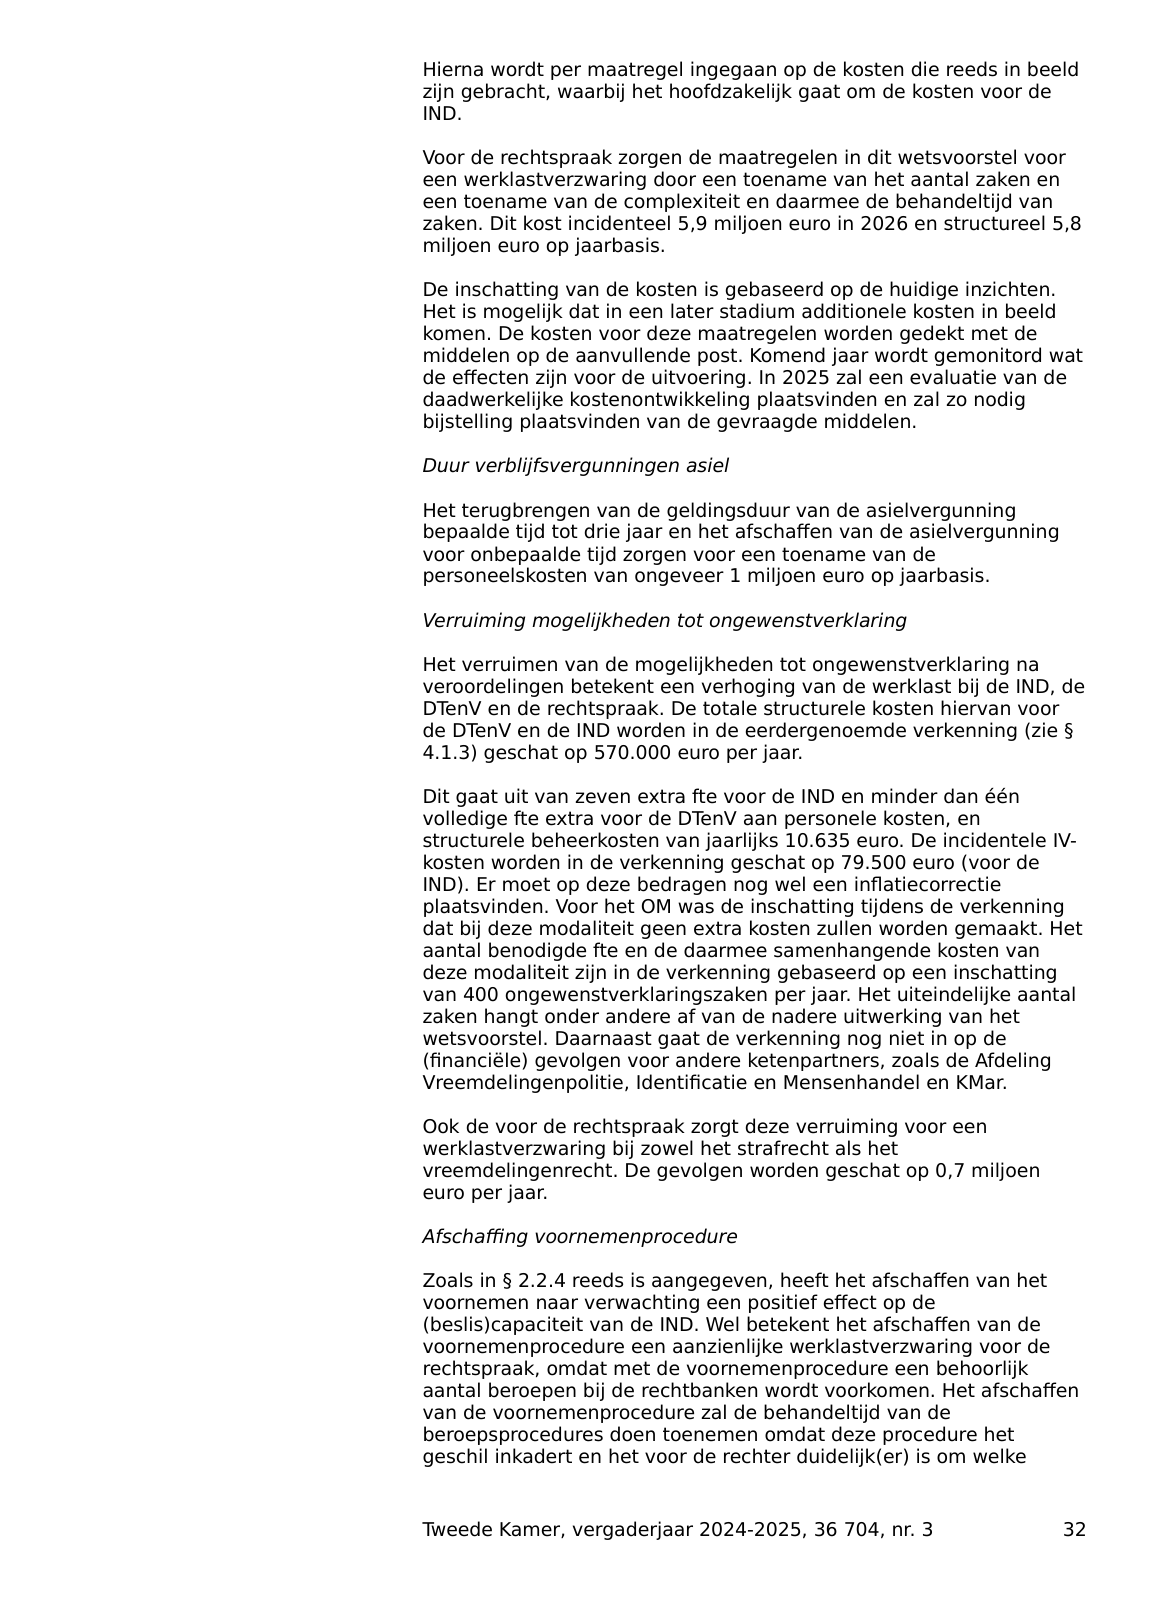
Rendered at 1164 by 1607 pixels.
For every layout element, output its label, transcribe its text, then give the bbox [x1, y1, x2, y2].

text Het verruimen van de mogelijkheden tot ongewenstverklaring na veroordelingen betekent een verhoging van de werklast bij de IND, de DTenV en de rechtspraak. De totale structurele kosten hiervan voor de DTenV en de IND worden in de eerdergenoemde verkenning (zie § 4.1.3) geschat op 570.000 euro per jaar. [422, 654, 1087, 764]
text De inschatting van de kosten is gebaseerd op de huidige inzichten. Het is mogelijk dat in een later stadium additionele kosten in beeld komen. De kosten voor deze maatregelen worden gedekt met de middelen op de aanvullende post. Komend jaar wordt gemonitord wat de effecten zijn voor de uitvoering. In 2025 zal een evaluatie van de daadwerkelijke kostenontwikkeling plaatsvinden en zal zo nodig bijstelling plaatsvinden van de gevraagde middelen. [422, 279, 1087, 433]
text Ook de voor de rechtspraak zorgt deze verruiming voor een werklastverzwaring bij zowel het strafrecht als het vreemdelingenrecht. De gevolgen worden geschat op 0,7 miljoen euro per jaar. [422, 1116, 1087, 1204]
subtitle Verruiming mogelijkheden tot ongewenstverklaring [422, 609, 1087, 632]
text Dit gaat uit van zeven extra fte voor de IND en minder dan één volledige fte extra voor de DTenV aan personele kosten, en structurele beheerkosten van jaarlijks 10.635 euro. De incidentele IV-kosten worden in de verkenning geschat op 79.500 euro (voor de IND). Er moet op deze bedragen nog wel een inflatiecorrectie plaatsvinden. Voor het OM was de inschatting tijdens de verkenning dat bij deze modaliteit geen extra kosten zullen worden gemaakt. Het aantal benodigde fte en de daarmee samenhangende kosten van deze modaliteit zijn in de verkenning gebaseerd op een inschatting van 400 ongewenstverklaringszaken per jaar. Het uiteindelijke aantal zaken hangt onder andere af van de nadere uitwerking van het wetsvoorstel. Daarnaast gaat de verkenning nog niet in op de (financiële) gevolgen voor andere ketenpartners, zoals de Afdeling Vreemdelingenpolitie, Identificatie en Mensenhandel en KMar. [422, 786, 1087, 1093]
subtitle Afschaffing voornemenprocedure [422, 1226, 1087, 1248]
subtitle Duur verblijfsvergunningen asiel [422, 455, 1087, 477]
text Hierna wordt per maatregel ingegaan op de kosten die reeds in beeld zijn gebracht, waarbij het hoofdzakelijk gaat om de kosten voor de IND. [422, 59, 1087, 125]
text Zoals in § 2.2.4 reeds is aangegeven, heeft het afschaffen van het voornemen naar verwachting een positief effect op de (beslis)capaciteit van de IND. Wel betekent het afschaffen van de voornemenprocedure een aanzienlijke werklastverzwaring voor de rechtspraak, omdat met de voornemenprocedure een behoorlijk aantal beroepen bij de rechtbanken wordt voorkomen. Het afschaffen van de voornemenprocedure zal de behandeltijd van de beroepsprocedures doen toenemen omdat deze procedure het geschil inkadert en het voor de rechter duidelijk(er) is om welke [422, 1270, 1087, 1468]
text Voor de rechtspraak zorgen de maatregelen in dit wetsvoorstel voor een werklastverzwaring door een toename van het aantal zaken en een toename van de complexiteit en daarmee de behandeltijd van zaken. Dit kost incidenteel 5,9 miljoen euro in 2026 en structureel 5,8 miljoen euro op jaarbasis. [422, 147, 1087, 257]
text Het terugbrengen van de geldingsduur van de asielvergunning bepaalde tijd tot drie jaar en het afschaffen van de asielvergunning voor onbepaalde tijd zorgen voor een toename van de personeelskosten van ongeveer 1 miljoen euro op jaarbasis. [422, 499, 1087, 587]
